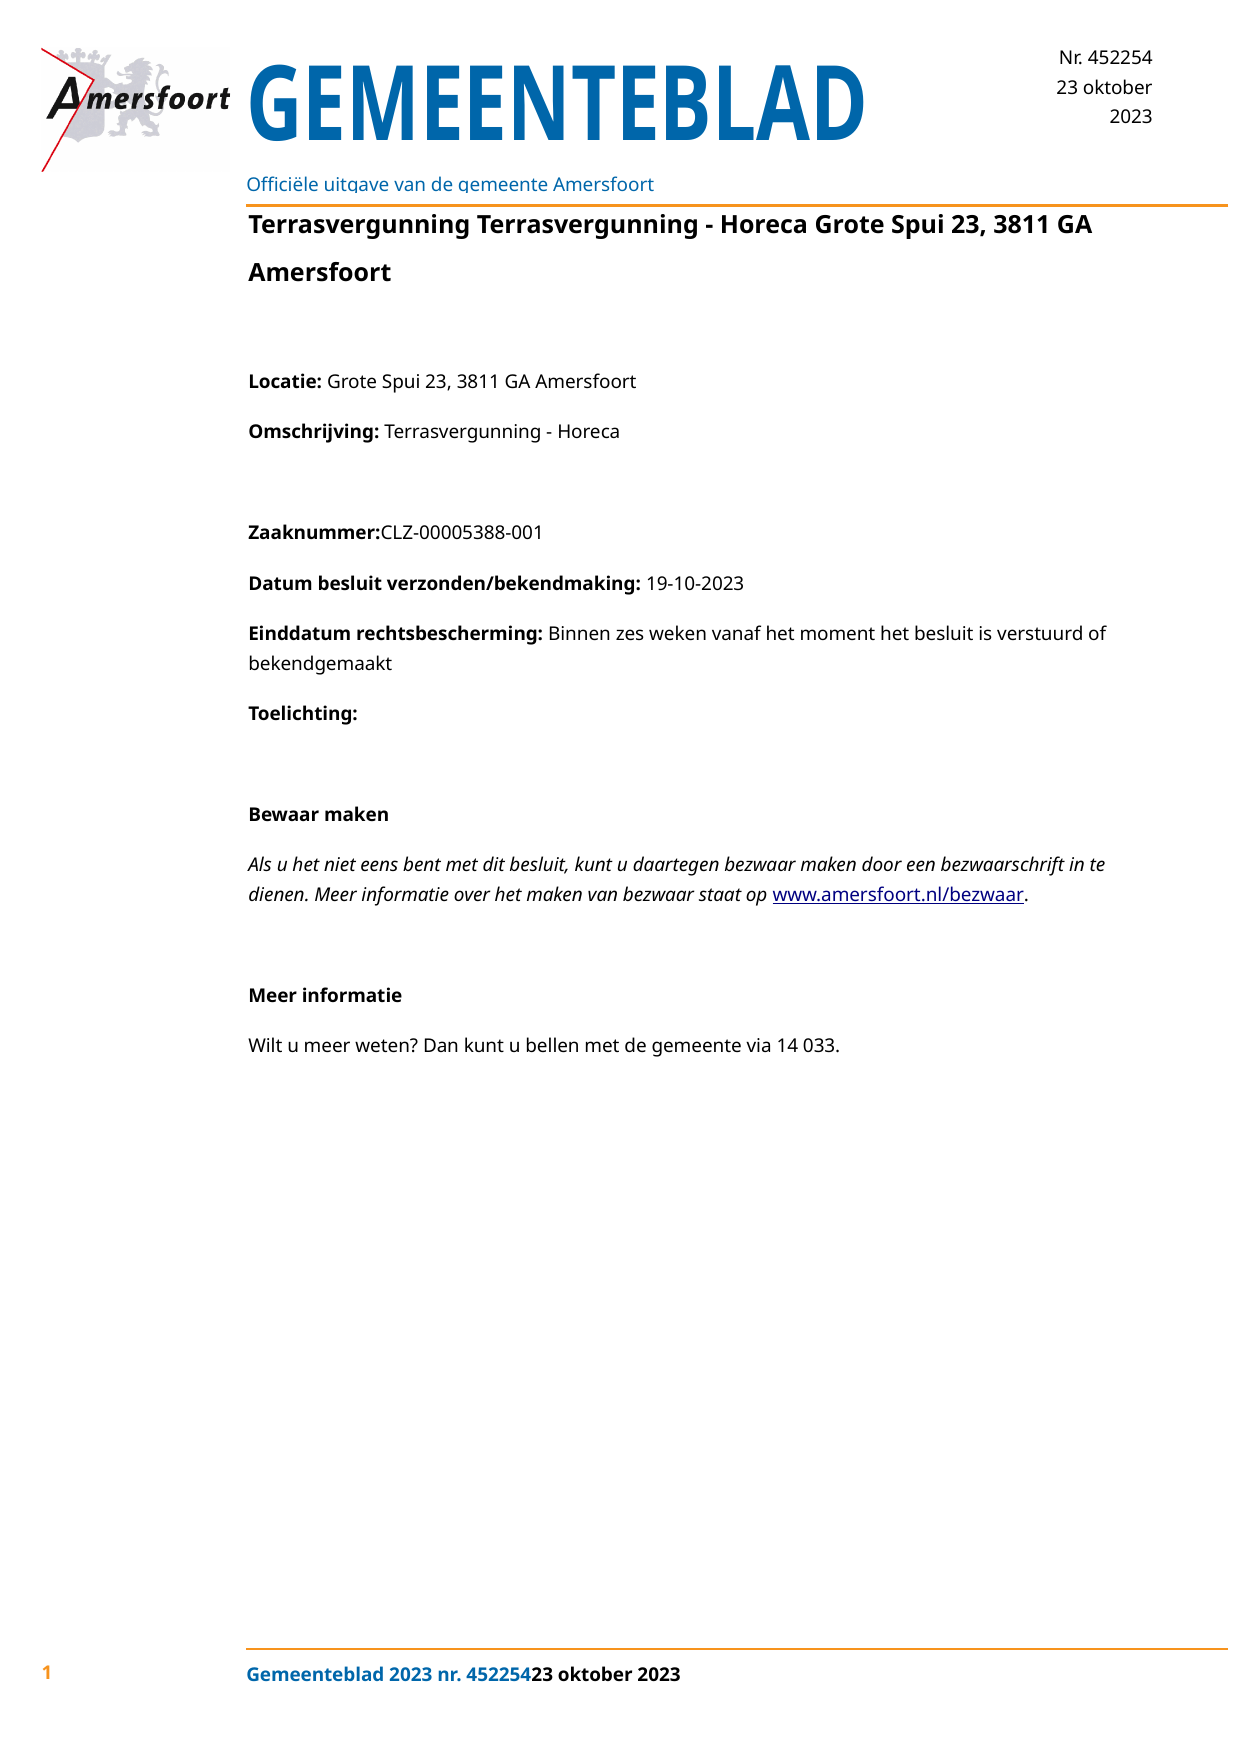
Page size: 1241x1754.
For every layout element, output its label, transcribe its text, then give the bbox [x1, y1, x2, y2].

text Locatie: Grote Spui 23, 3811 GA Amersfoort [248, 368, 1152, 394]
text Datum besluit verzonden/bekendmaking: 19-10-2023 [248, 570, 1152, 596]
text Bewaar maken [248, 801, 1152, 827]
text Meer informatie [248, 982, 1152, 1008]
text Terrasvergunning Terrasvergunning - Horeca Grote Spui 23, 3811 GA Amersfoort [248, 207, 1152, 288]
text Wilt u meer weten? Dan kunt u bellen met de gemeente via 14 033. [248, 1032, 1152, 1058]
text Als u het niet eens bent met dit besluit, kunt u daartegen bezwaar maken door een bezwaarschrift in te dienen. Meer informatie over het maken van bezwaar staat op www.amersfoort.nl/bezwaar. [248, 852, 1152, 907]
text Einddatum rechtsbescherming: Binnen zes weken vanaf het moment het besluit is verstuurd of bekendgemaakt [248, 620, 1152, 676]
text Toelichting: [248, 700, 1152, 726]
text Omschrijving: Terrasvergunning - Horeca [248, 419, 1152, 444]
text Zaaknummer:CLZ-00005388-001 [248, 519, 1152, 545]
picture [41, 47, 231, 172]
